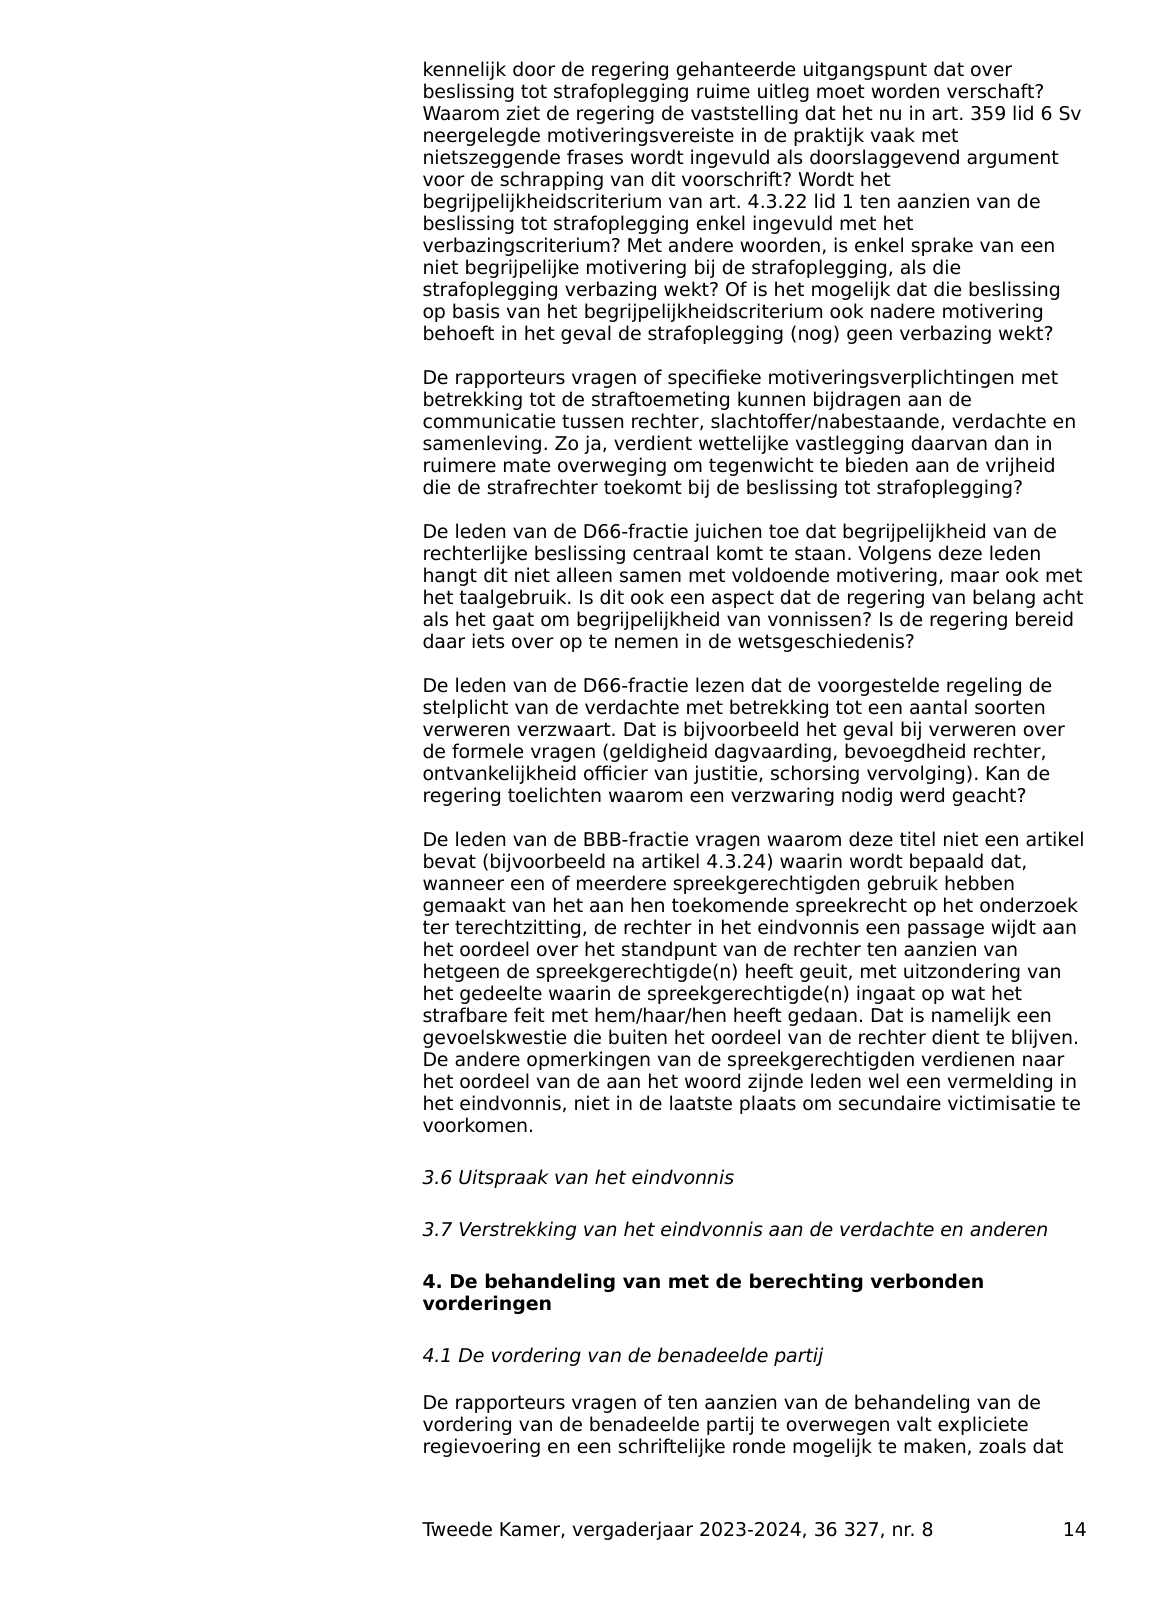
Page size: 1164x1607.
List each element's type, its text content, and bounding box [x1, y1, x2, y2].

text De leden van de D66-fractie juichen toe dat begrijpelijkheid van de rechterlijke beslissing centraal komt te staan. Volgens deze leden hangt dit niet alleen samen met voldoende motivering, maar ook met het taalgebruik. Is dit ook een aspect dat de regering van belang acht als het gaat om begrijpelijkheid van vonnissen? Is de regering bereid daar iets over op te nemen in de wetsgeschiedenis? [422, 521, 1087, 653]
text De rapporteurs vragen of ten aanzien van de behandeling van de vordering van de benadeelde partij te overwegen valt expliciete regievoering en een schriftelijke ronde mogelijk te maken, zoals dat [422, 1392, 1087, 1458]
text De leden van de D66-fractie lezen dat de voorgestelde regeling de stelplicht van de verdachte met betrekking tot een aantal soorten verweren verzwaart. Dat is bijvoorbeeld het geval bij verweren over de formele vragen (geldigheid dagvaarding, bevoegdheid rechter, ontvankelijkheid officier van justitie, schorsing vervolging). Kan de regering toelichten waarom een verzwaring nodig werd geacht? [422, 675, 1087, 807]
subtitle 4.1 De vordering van de benadeelde partij [422, 1345, 1087, 1367]
subtitle 3.6 Uitspraak van het eindvonnis [422, 1167, 1087, 1189]
subtitle 3.7 Verstrekking van het eindvonnis aan de verdachte en anderen [422, 1219, 1087, 1241]
text De leden van de BBB-fractie vragen waarom deze titel niet een artikel bevat (bijvoorbeeld na artikel 4.3.24) waarin wordt bepaald dat, wanneer een of meerdere spreekgerechtigden gebruik hebben gemaakt van het aan hen toekomende spreekrecht op het onderzoek ter terechtzitting, de rechter in het eindvonnis een passage wijdt aan het oordeel over het standpunt van de rechter ten aanzien van hetgeen de spreekgerechtigde(n) heeft geuit, met uitzondering van het gedeelte waarin de spreekgerechtigde(n) ingaat op wat het strafbare feit met hem/haar/hen heeft gedaan. Dat is namelijk een gevoelskwestie die buiten het oordeel van de rechter dient te blijven. De andere opmerkingen van de spreekgerechtigden verdienen naar het oordeel van de aan het woord zijnde leden wel een vermelding in het eindvonnis, niet in de laatste plaats om secundaire victimisatie te voorkomen. [422, 829, 1087, 1137]
subtitle 4. De behandeling van met de berechting verbonden vorderingen [422, 1271, 1087, 1315]
text kennelijk door de regering gehanteerde uitgangspunt dat over beslissing tot strafoplegging ruime uitleg moet worden verschaft? Waarom ziet de regering de vaststelling dat het nu in art. 359 lid 6 Sv neergelegde motiveringsvereiste in de praktijk vaak met nietszeggende frases wordt ingevuld als doorslaggevend argument voor de schrapping van dit voorschrift? Wordt het begrijpelijkheidscriterium van art. 4.3.22 lid 1 ten aanzien van de beslissing tot strafoplegging enkel ingevuld met het verbazingscriterium? Met andere woorden, is enkel sprake van een niet begrijpelijke motivering bij de strafoplegging, als die strafoplegging verbazing wekt? Of is het mogelijk dat die beslissing op basis van het begrijpelijkheidscriterium ook nadere motivering behoeft in het geval de strafoplegging (nog) geen verbazing wekt? [422, 59, 1087, 345]
text De rapporteurs vragen of specifieke motiveringsverplichtingen met betrekking tot de straftoemeting kunnen bijdragen aan de communicatie tussen rechter, slachtoffer/nabestaande, verdachte en samenleving. Zo ja, verdient wettelijke vastlegging daarvan dan in ruimere mate overweging om tegenwicht te bieden aan de vrijheid die de strafrechter toekomt bij de beslissing tot strafoplegging? [422, 367, 1087, 499]
